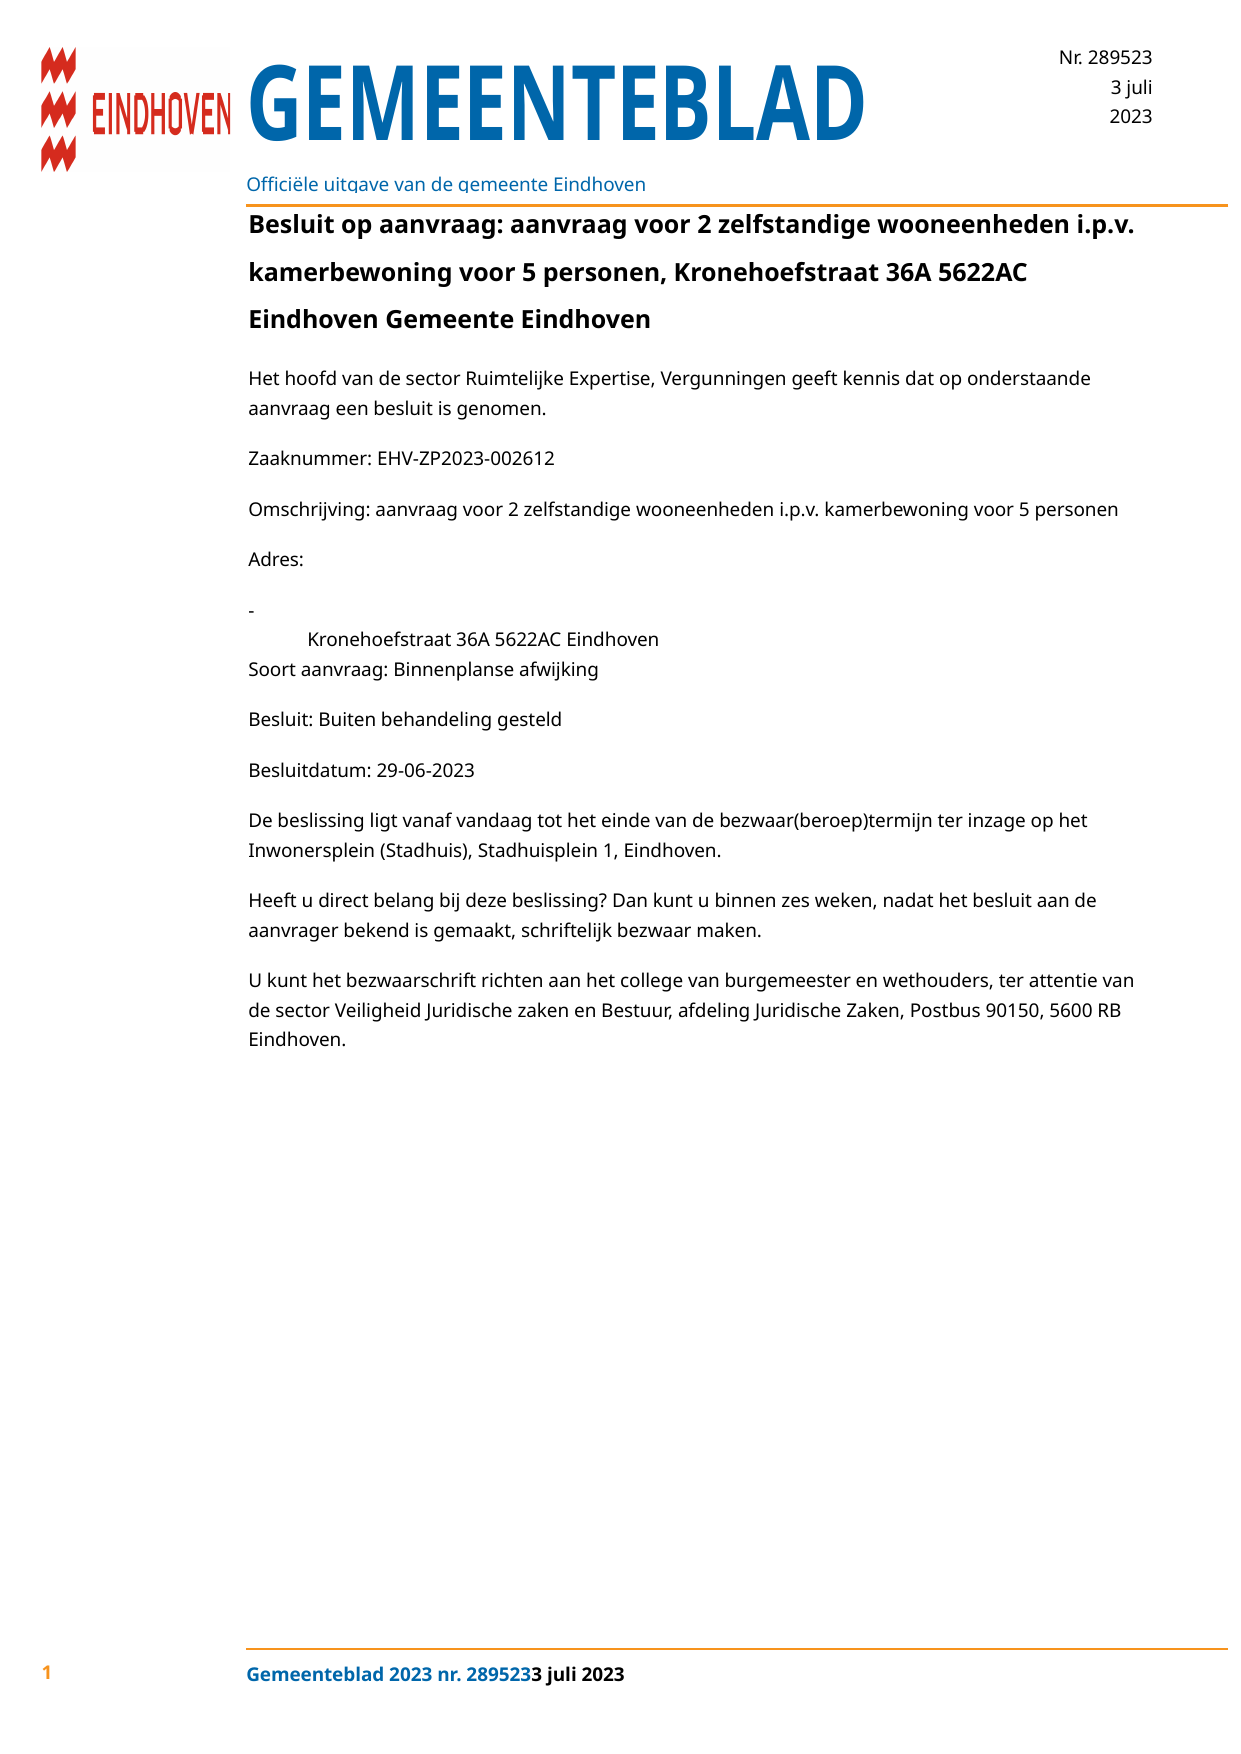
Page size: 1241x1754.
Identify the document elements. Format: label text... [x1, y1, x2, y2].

text Heeft u direct belang bij deze beslissing? Dan kunt u binnen zes weken, nadat het besluit aan de aanvrager bekend is gemaakt, schriftelijk bezwaar maken. [248, 887, 1152, 942]
text Besluit op aanvraag: aanvraag voor 2 zelfstandige wooneenheden i.p.v. kamerbewoning voor 5 personen, Kronehoefstraat 36A 5622AC Eindhoven Gemeente Eindhoven [248, 207, 1152, 336]
picture [41, 47, 231, 172]
text Besluit: Buiten behandeling gesteld [248, 706, 1152, 732]
list Kronehoefstraat 36A 5622AC Eindhoven [248, 626, 1152, 652]
text Het hoofd van de sector Ruimtelijke Expertise, Vergunningen geeft kennis dat op onderstaande aanvraag een besluit is genomen. [248, 366, 1152, 421]
text Omschrijving: aanvraag voor 2 zelfstandige wooneenheden i.p.v. kamerbewoning voor 5 personen [248, 496, 1152, 522]
text De beslissing ligt vanaf vandaag tot het einde van de bezwaar(beroep)termijn ter inzage op het Inwonersplein (Stadhuis), Stadhuisplein 1, Eindhoven. [248, 807, 1152, 862]
text Soort aanvraag: Binnenplanse afwijking [248, 656, 1152, 682]
text U kunt het bezwaarschrift richten aan het college van burgemeester en wethouders, ter attentie van de sector Veiligheid Juridische zaken en Bestuur, afdeling Juridische Zaken, Postbus 90150, 5600 RB Eindhoven. [248, 967, 1152, 1052]
text Besluitdatum: 29-06-2023 [248, 757, 1152, 782]
text Zaaknummer: EHV-ZP2023-002612 [248, 446, 1152, 471]
text Adres: [248, 546, 1152, 572]
